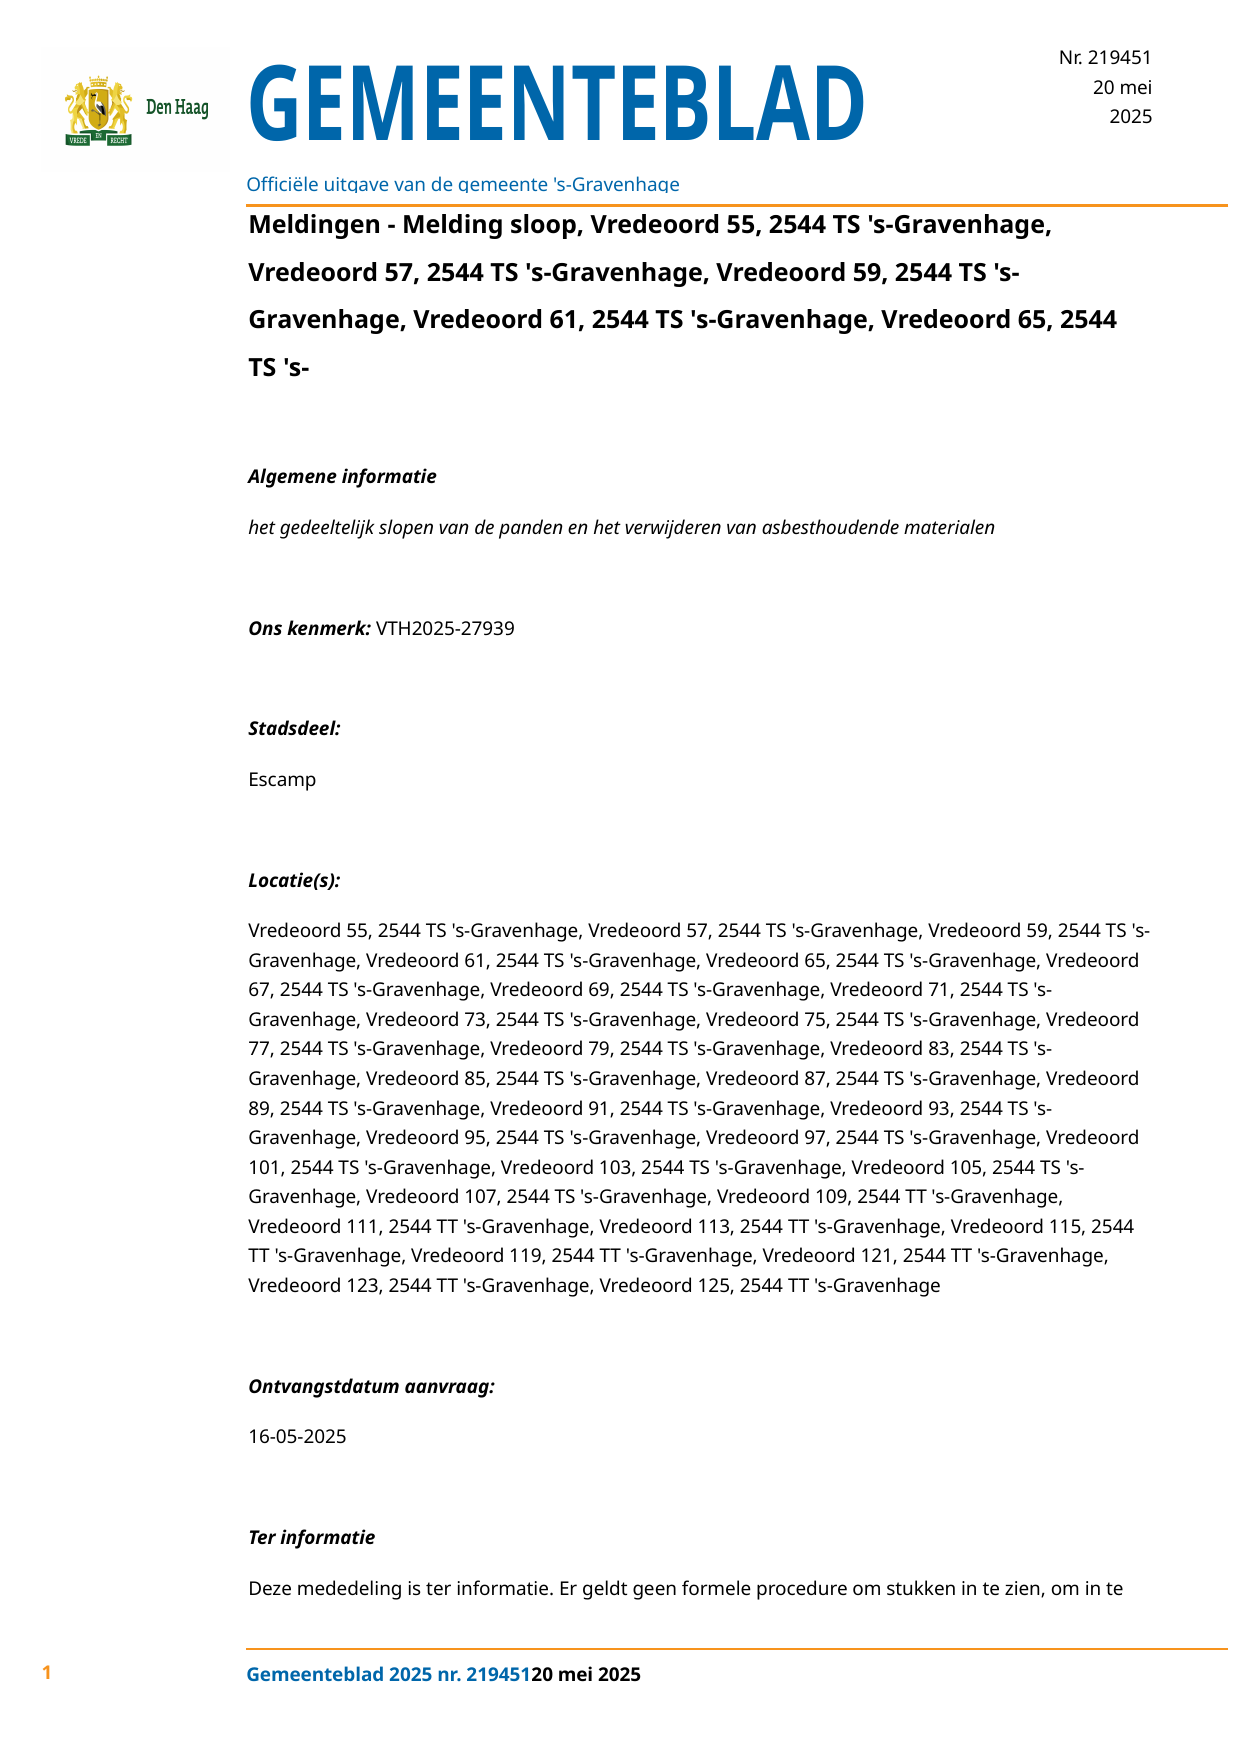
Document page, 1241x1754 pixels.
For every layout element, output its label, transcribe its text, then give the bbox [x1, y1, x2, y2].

text 16-05-2025 [248, 1423, 1152, 1449]
text Ontvangstdatum aanvraag: [248, 1373, 1152, 1399]
text Algemene informatie [248, 463, 1152, 489]
picture [41, 47, 231, 172]
text Deze mededeling is ter informatie. Er geldt geen formele procedure om stukken in te zien, om in te [248, 1575, 1152, 1601]
text Stadsdeel: [248, 716, 1152, 741]
text Ons kenmerk: VTH2025-27939 [248, 615, 1152, 641]
text Vredeoord 55, 2544 TS 's-Gravenhage, Vredeoord 57, 2544 TS 's-Gravenhage, Vredeoord 59, 2544 TS 's-Gravenhage, Vredeoord 61, 2544 TS 's-Gravenhage, Vredeoord 65, 2544 TS 's-Gravenhage, Vredeoord 67, 2544 TS 's-Gravenhage, Vredeoord 69, 2544 TS 's-Gravenhage, Vredeoord 71, 2544 TS 's-Gravenhage, Vredeoord 73, 2544 TS 's-Gravenhage, Vredeoord 75, 2544 TS 's-Gravenhage, Vredeoord 77, 2544 TS 's-Gravenhage, Vredeoord 79, 2544 TS 's-Gravenhage, Vredeoord 83, 2544 TS 's-Gravenhage, Vredeoord 85, 2544 TS 's-Gravenhage, Vredeoord 87, 2544 TS 's-Gravenhage, Vredeoord 89, 2544 TS 's-Gravenhage, Vredeoord 91, 2544 TS 's-Gravenhage, Vredeoord 93, 2544 TS 's-Gravenhage, Vredeoord 95, 2544 TS 's-Gravenhage, Vredeoord 97, 2544 TS 's-Gravenhage, Vredeoord 101, 2544 TS 's-Gravenhage, Vredeoord 103, 2544 TS 's-Gravenhage, Vredeoord 105, 2544 TS 's-Gravenhage, Vredeoord 107, 2544 TS 's-Gravenhage, Vredeoord 109, 2544 TT 's-Gravenhage, Vredeoord 111, 2544 TT 's-Gravenhage, Vredeoord 113, 2544 TT 's-Gravenhage, Vredeoord 115, 2544 TT 's-Gravenhage, Vredeoord 119, 2544 TT 's-Gravenhage, Vredeoord 121, 2544 TT 's-Gravenhage, Vredeoord 123, 2544 TT 's-Gravenhage, Vredeoord 125, 2544 TT 's-Gravenhage [248, 917, 1152, 1298]
text Escamp [248, 766, 1152, 792]
text Ter informatie [248, 1524, 1152, 1550]
text Locatie(s): [248, 867, 1152, 893]
text het gedeeltelijk slopen van de panden en het verwijderen van asbesthoudende materialen [248, 514, 1152, 540]
text Meldingen - Melding sloop, Vredeoord 55, 2544 TS 's-Gravenhage, Vredeoord 57, 2544 TS 's-Gravenhage, Vredeoord 59, 2544 TS 's-Gravenhage, Vredeoord 61, 2544 TS 's-Gravenhage, Vredeoord 65, 2544 TS 's- [248, 207, 1152, 384]
